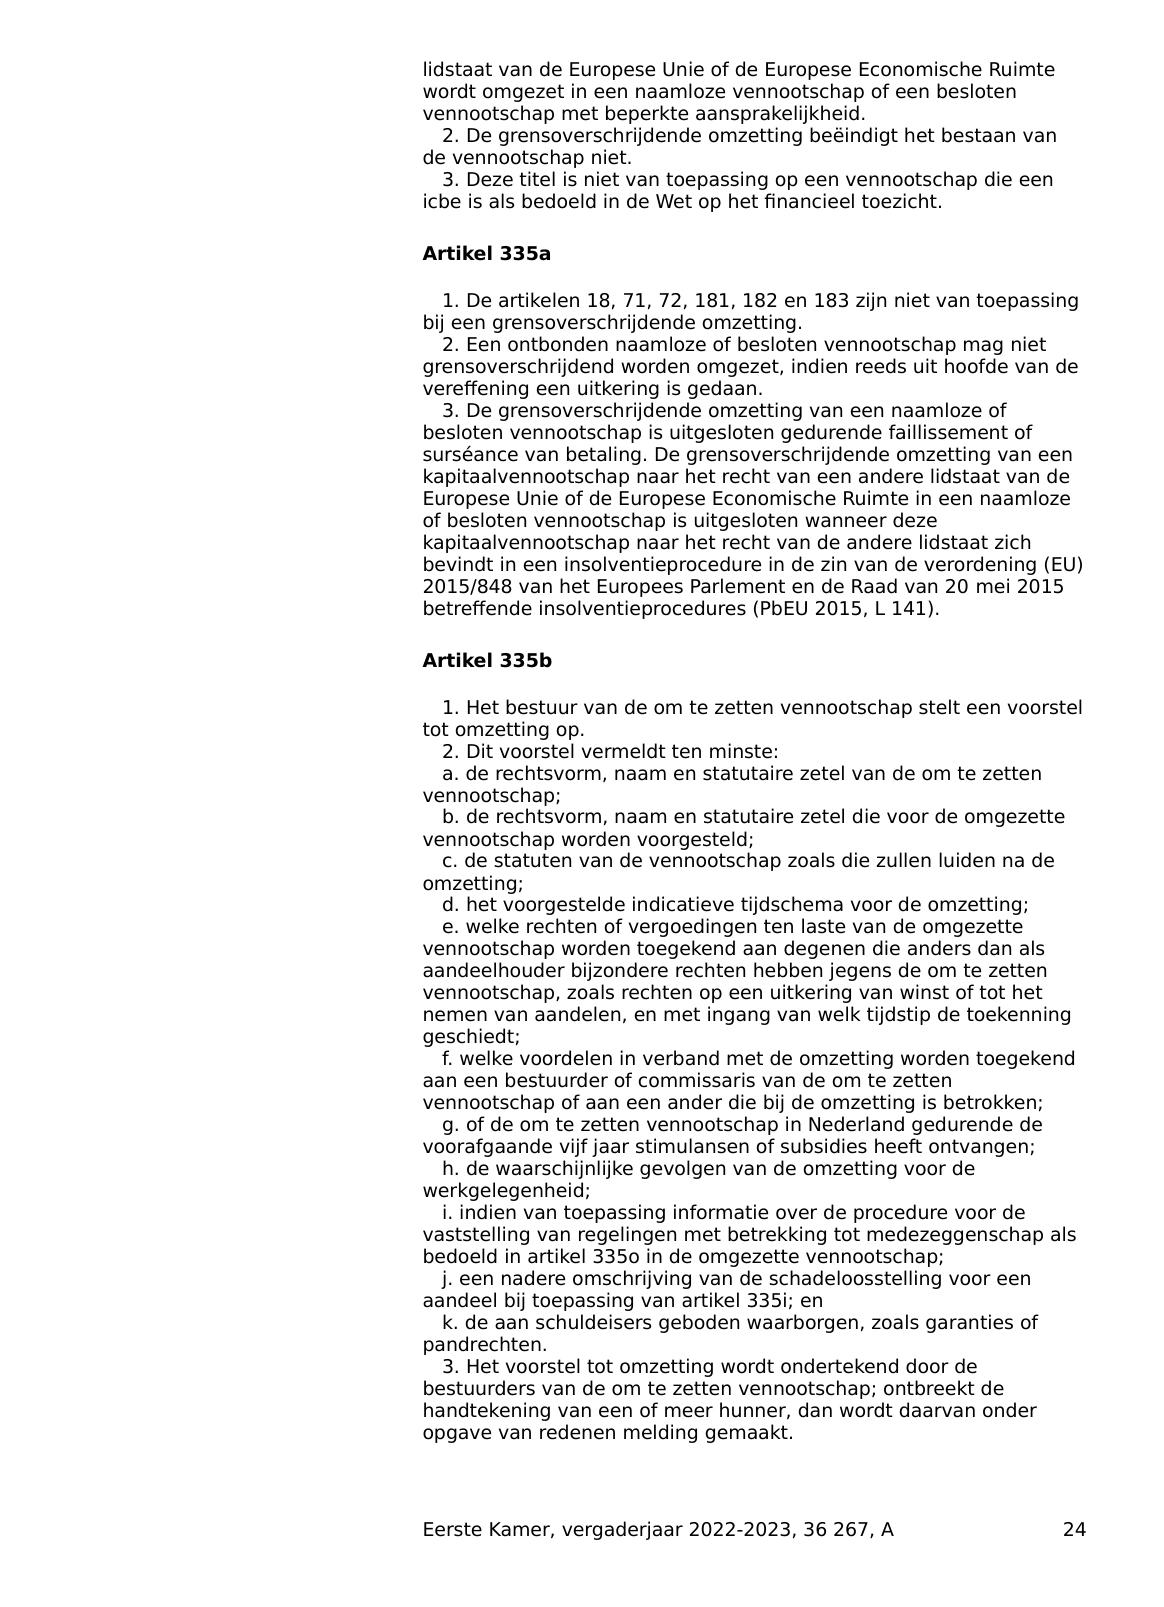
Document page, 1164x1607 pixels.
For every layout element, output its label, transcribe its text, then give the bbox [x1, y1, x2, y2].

text 2. Dit voorstel vermeldt ten minste: [422, 741, 1087, 762]
subtitle Artikel 335a [422, 243, 1087, 265]
text 2. Een ontbonden naamloze of besloten vennootschap mag niet grensoverschrijdend worden omgezet, indien reeds uit hoofde van de vereffening een uitkering is gedaan. [422, 334, 1087, 400]
text 1. Het bestuur van de om te zetten vennootschap stelt een voorstel tot omzetting op. [422, 697, 1087, 741]
text g. of de om te zetten vennootschap in Nederland gedurende de voorafgaande vijf jaar stimulansen of subsidies heeft ontvangen; [422, 1114, 1087, 1158]
text 3. De grensoverschrijdende omzetting van een naamloze of besloten vennootschap is uitgesloten gedurende faillissement of surséance van betaling. De grensoverschrijdende omzetting van een kapitaalvennootschap naar het recht van een andere lidstaat van de Europese Unie of de Europese Economische Ruimte in een naamloze of besloten vennootschap is uitgesloten wanneer deze kapitaalvennootschap naar het recht van de andere lidstaat zich bevindt in een insolventieprocedure in de zin van de verordening (EU) 2015/848 van het Europees Parlement en de Raad van 20 mei 2015 betreffende insolventieprocedures (PbEU 2015, L 141). [422, 400, 1087, 619]
text 1. De artikelen 18, 71, 72, 181, 182 en 183 zijn niet van toepassing bij een grensoverschrijdende omzetting. [422, 290, 1087, 334]
text 3. Deze titel is niet van toepassing op een vennootschap die een icbe is als bedoeld in de Wet op het financieel toezicht. [422, 169, 1087, 213]
text d. het voorgestelde indicatieve tijdschema voor de omzetting; [422, 894, 1087, 916]
text lidstaat van de Europese Unie of de Europese Economische Ruimte wordt omgezet in een naamloze vennootschap of een besloten vennootschap met beperkte aansprakelijkheid. [422, 59, 1087, 125]
text k. de aan schuldeisers geboden waarborgen, zoals garanties of pandrechten. [422, 1312, 1087, 1356]
text 3. Het voorstel tot omzetting wordt ondertekend door de bestuurders van de om te zetten vennootschap; ontbreekt de handtekening van een of meer hunner, dan wordt daarvan onder opgave van redenen melding gemaakt. [422, 1356, 1087, 1444]
text e. welke rechten of vergoedingen ten laste van de omgezette vennootschap worden toegekend aan degenen die anders dan als aandeelhouder bijzondere rechten hebben jegens de om te zetten vennootschap, zoals rechten op een uitkering van winst of tot het nemen van aandelen, en met ingang van welk tijdstip de toekenning geschiedt; [422, 916, 1087, 1048]
text b. de rechtsvorm, naam en statutaire zetel die voor de omgezette vennootschap worden voorgesteld; [422, 806, 1087, 850]
text f. welke voordelen in verband met de omzetting worden toegekend aan een bestuurder of commissaris van de om te zetten vennootschap of aan een ander die bij de omzetting is betrokken; [422, 1048, 1087, 1114]
text h. de waarschijnlijke gevolgen van de omzetting voor de werkgelegenheid; [422, 1158, 1087, 1202]
subtitle Artikel 335b [422, 649, 1087, 672]
text i. indien van toepassing informatie over de procedure voor de vaststelling van regelingen met betrekking tot medezeggenschap als bedoeld in artikel 335o in de omgezette vennootschap; [422, 1202, 1087, 1268]
text a. de rechtsvorm, naam en statutaire zetel van de om te zetten vennootschap; [422, 762, 1087, 806]
text j. een nadere omschrijving van de schadeloosstelling voor een aandeel bij toepassing van artikel 335i; en [422, 1268, 1087, 1312]
text 2. De grensoverschrijdende omzetting beëindigt het bestaan van de vennootschap niet. [422, 125, 1087, 169]
text c. de statuten van de vennootschap zoals die zullen luiden na de omzetting; [422, 850, 1087, 894]
